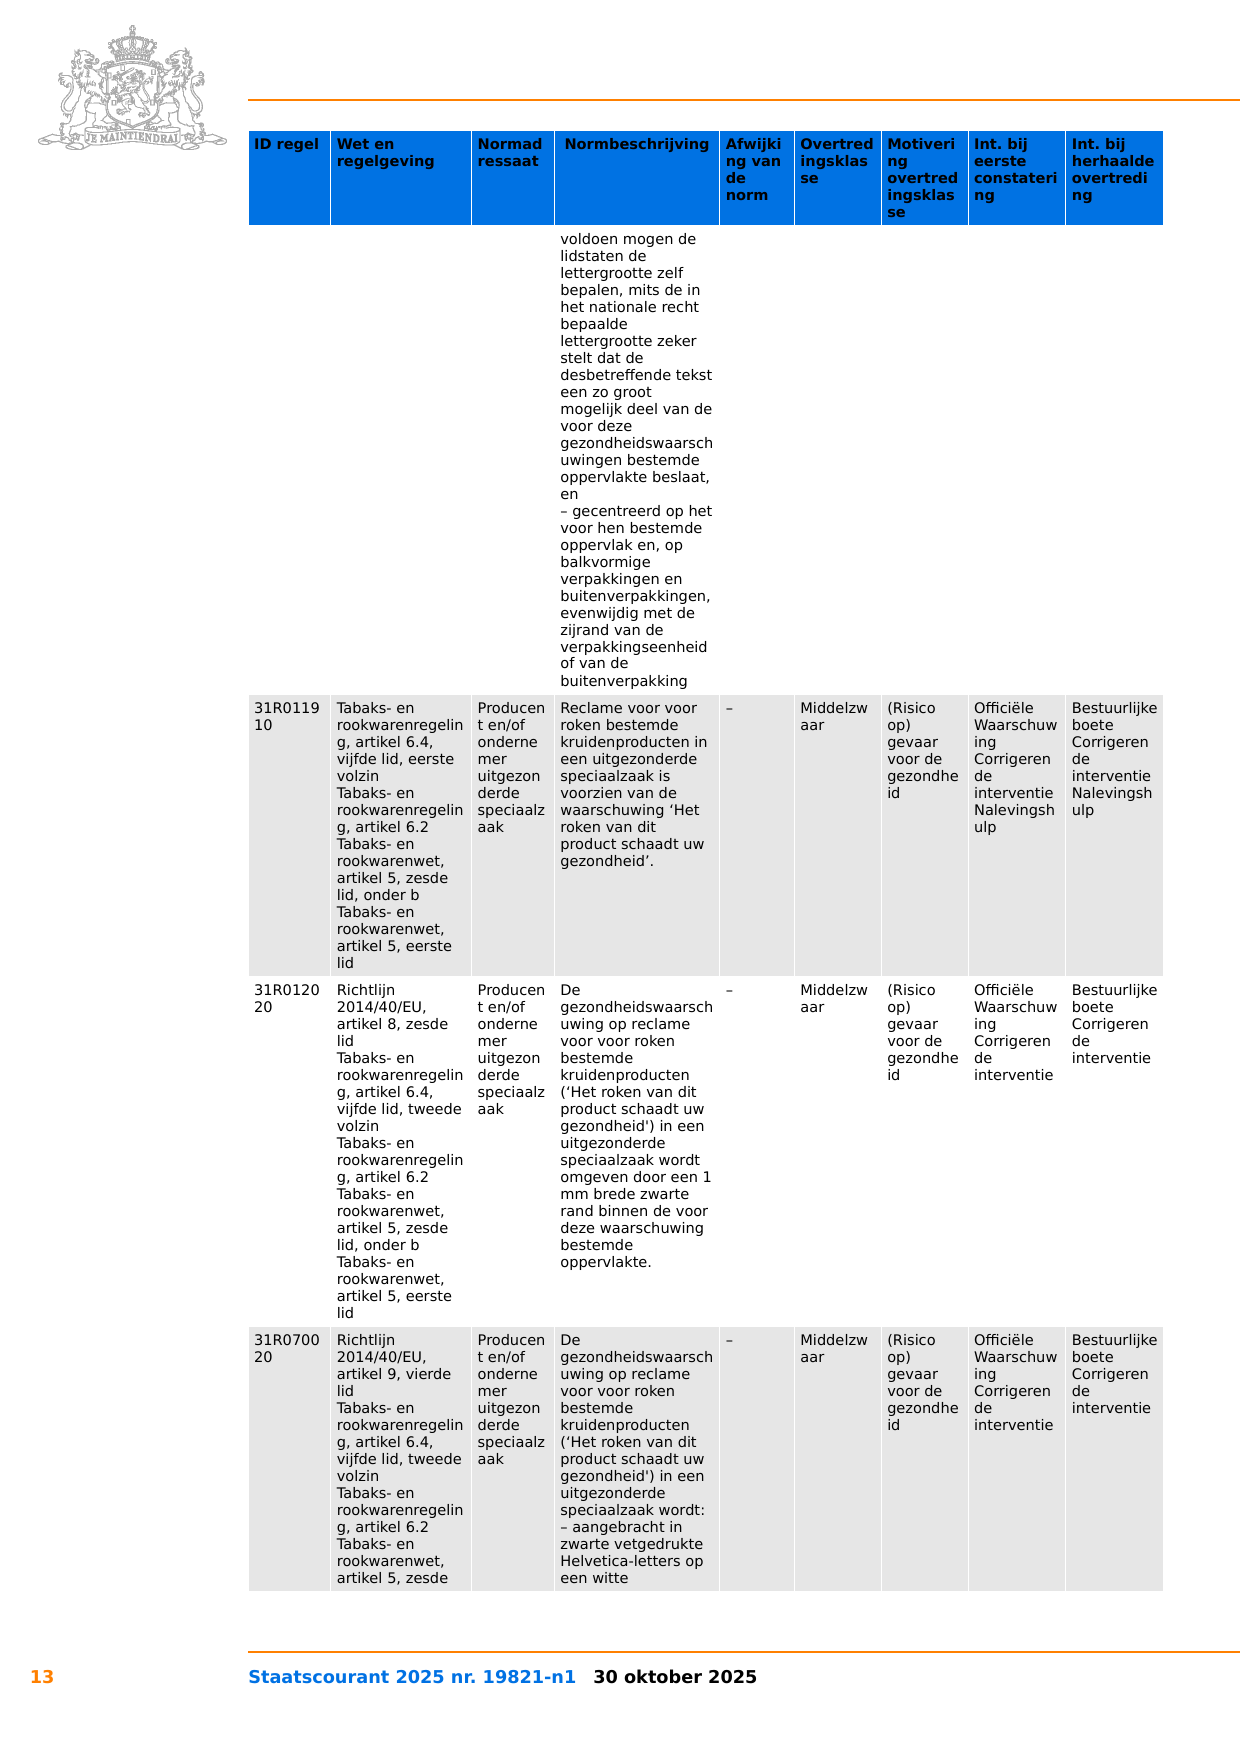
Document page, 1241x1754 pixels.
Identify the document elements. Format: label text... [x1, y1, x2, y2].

table_cell Middelzwaar [795, 977, 881, 1326]
table_cell Tabaks- en rookwarenregeling, artikel 6.4, vijfde lid, eerste volzin Tabaks- en rookwarenregeling, artikel 6.2 Tabaks- en rookwarenwet, artikel 5, zesde lid, onder b Tabaks- en rookwarenwet, artikel 5, eerste lid [331, 695, 471, 976]
table_cell Richtlijn 2014/40/EU, artikel 8, zesde lid Tabaks- en rookwarenregeling, artikel 6.4, vijfde lid, tweede volzin Tabaks- en rookwarenregeling, artikel 6.2 Tabaks- en rookwarenwet, artikel 5, zesde lid, onder b Tabaks- en rookwarenwet, artikel 5, eerste lid [331, 977, 471, 1326]
table_cell [969, 226, 1065, 694]
table_cell Producent en/of ondernemer uitgezonderde speciaalzaak [472, 1327, 554, 1591]
table_header ID regel [249, 131, 330, 225]
table_header Motivering overtredingsklasse [882, 131, 968, 225]
table_cell Officiële Waarschuwing Corrigerende interventie [969, 1327, 1065, 1591]
table_cell 31R011910 [249, 695, 330, 976]
table_cell Bestuurlijke boete Corrigerende interventie [1066, 977, 1163, 1326]
table_cell 31R070020 [249, 1327, 330, 1591]
table_cell Officiële Waarschuwing Corrigerende interventie Nalevingshulp [969, 695, 1065, 976]
table_cell [331, 226, 471, 694]
table_cell Producent en/of ondernemer uitgezonderde speciaalzaak [472, 977, 554, 1326]
table_cell – [720, 977, 794, 1326]
table_cell – [720, 695, 794, 976]
table_cell [720, 226, 794, 694]
table_cell [1066, 226, 1163, 694]
table_header Afwijking van de norm [720, 131, 794, 225]
table_cell (Risico op) gevaar voor de gezondheid [882, 695, 968, 976]
table_cell [249, 226, 330, 694]
table_header Normadressaat [472, 131, 554, 225]
table_header Overtredingsklasse [795, 131, 881, 225]
table_cell Bestuurlijke boete Corrigerende interventie [1066, 1327, 1163, 1591]
table_cell [472, 226, 554, 694]
table_cell De gezondheidswaarschuwing op reclame voor voor roken bestemde kruidenproducten (‘Het roken van dit product schaadt uw gezondheid') in een uitgezonderde speciaalzaak wordt: – aangebracht in zwarte vetgedrukte Helvetica-letters op een witte [555, 1327, 719, 1591]
table_header Int. bij herhaalde overtreding [1066, 131, 1163, 225]
table_header Normbeschrijving [555, 131, 719, 225]
table_header Int. bij eerste constatering [969, 131, 1065, 225]
table_cell (Risico op) gevaar voor de gezondheid [882, 1327, 968, 1591]
table_cell Officiële Waarschuwing Corrigerende interventie [969, 977, 1065, 1326]
table_cell 31R012020 [249, 977, 330, 1326]
table_cell (Risico op) gevaar voor de gezondheid [882, 977, 968, 1326]
table_cell voldoen mogen de lidstaten de lettergrootte zelf bepalen, mits de in het nationale recht bepaalde lettergrootte zeker stelt dat de desbetreffende tekst een zo groot mogelijk deel van de voor deze gezondheidswaarschuwingen bestemde oppervlakte beslaat, en – gecentreerd op het voor hen bestemde oppervlak en, op balkvormige verpakkingen en buitenverpakkingen, evenwijdig met de zijrand van de verpakkingseenheid of van de buitenverpakking [555, 226, 719, 694]
table_cell De gezondheidswaarschuwing op reclame voor voor roken bestemde kruidenproducten (‘Het roken van dit product schaadt uw gezondheid') in een uitgezonderde speciaalzaak wordt omgeven door een 1 mm brede zwarte rand binnen de voor deze waarschuwing bestemde oppervlakte. [555, 977, 719, 1326]
table_cell Producent en/of ondernemer uitgezonderde speciaalzaak [472, 695, 554, 976]
table_cell [882, 226, 968, 694]
table_cell – [720, 1327, 794, 1591]
table_cell Middelzwaar [795, 695, 881, 976]
table_cell Reclame voor voor roken bestemde kruidenproducten in een uitgezonderde speciaalzaak is voorzien van de waarschuwing ‘Het roken van dit product schaadt uw gezondheid’. [555, 695, 719, 976]
table_header Wet en regelgeving [331, 131, 471, 225]
table_cell Bestuurlijke boete Corrigerende interventie Nalevingshulp [1066, 695, 1163, 976]
table_cell [795, 226, 881, 694]
table_cell Richtlijn 2014/40/EU, artikel 9, vierde lid Tabaks- en rookwarenregeling, artikel 6.4, vijfde lid, tweede volzin Tabaks- en rookwarenregeling, artikel 6.2 Tabaks- en rookwarenwet, artikel 5, zesde [331, 1327, 471, 1591]
picture [38, 25, 227, 150]
table_cell Middelzwaar [795, 1327, 881, 1591]
